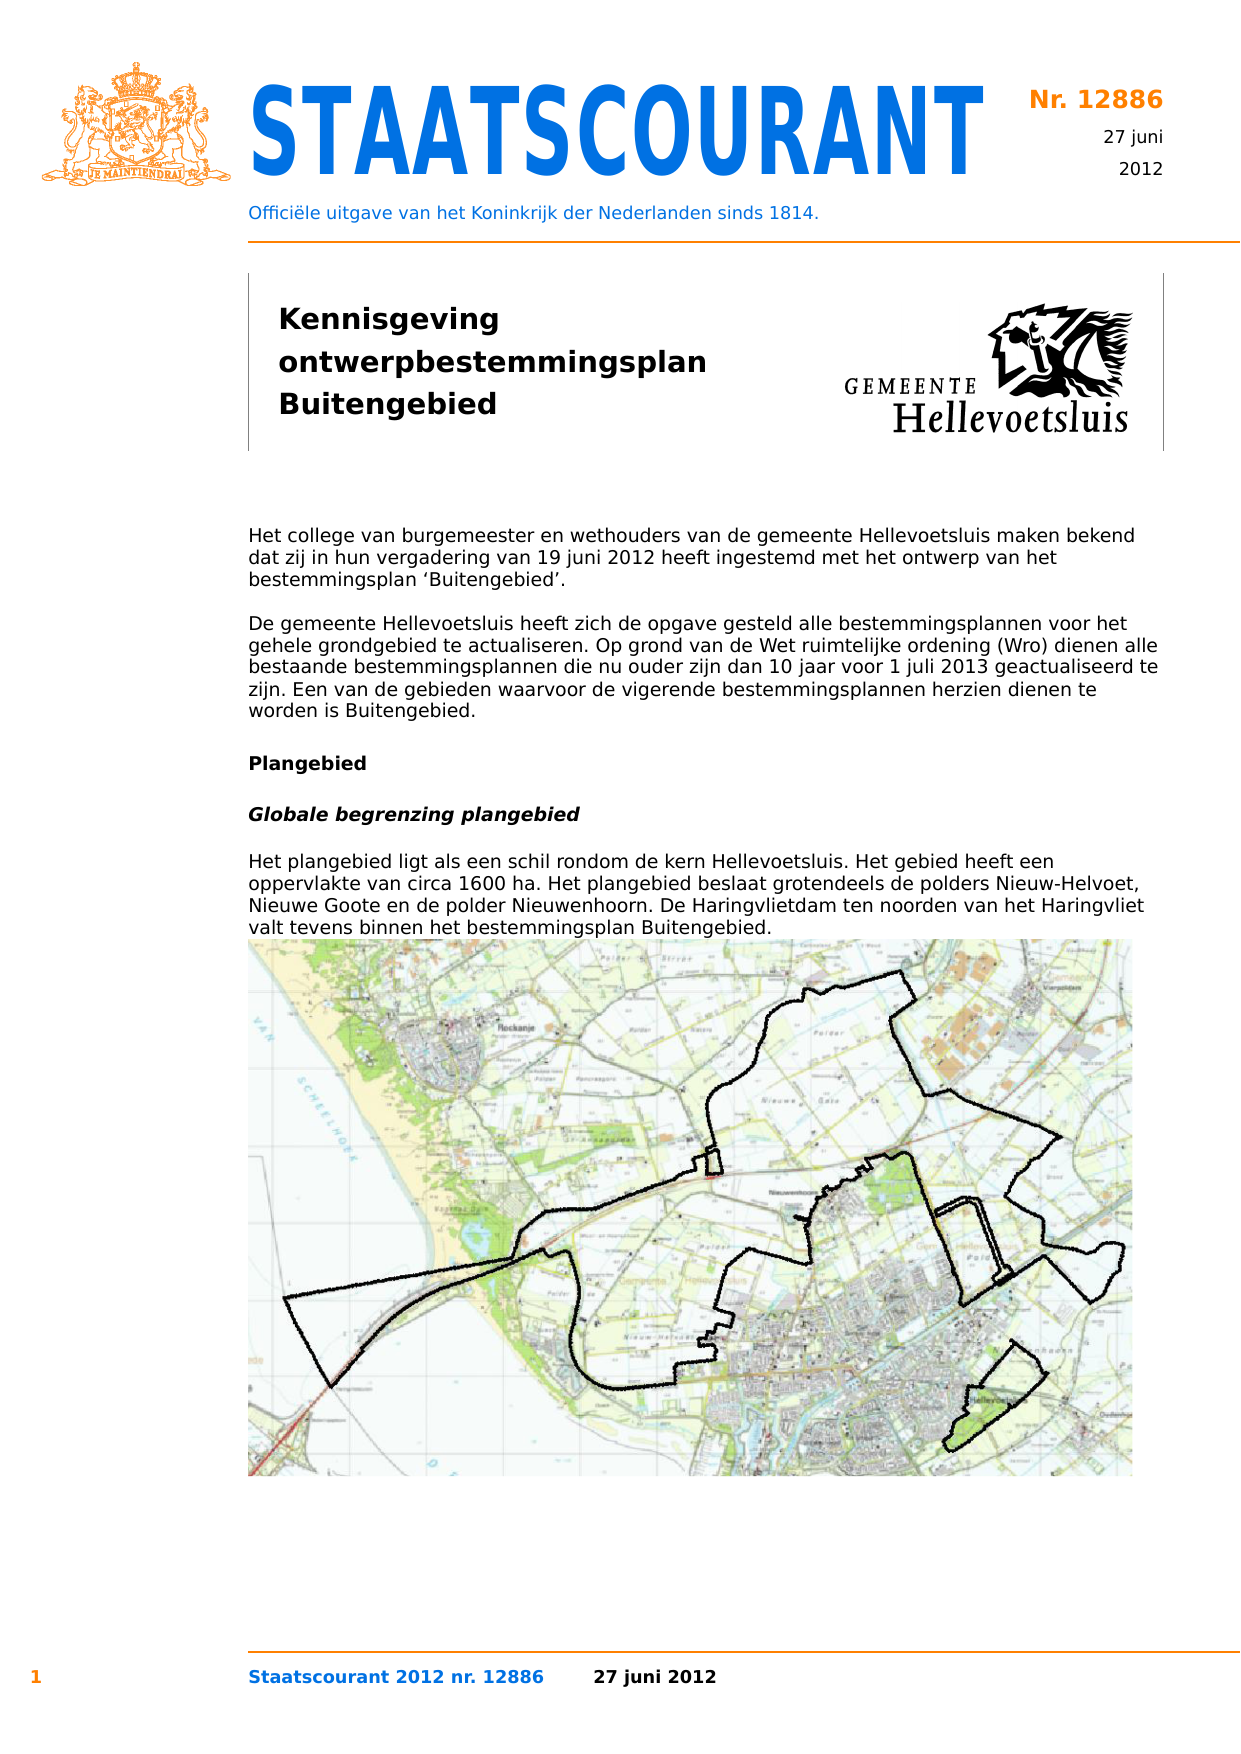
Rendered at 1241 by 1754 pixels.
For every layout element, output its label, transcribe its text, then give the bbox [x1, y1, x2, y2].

text De gemeente Hellevoetsluis heeft zich de opgave gesteld alle bestemmingsplannen voor het gehele grondgebied te actualiseren. Op grond van de Wet ruimtelijke ordening (Wro) dienen alle bestaande bestemmingsplannen die nu ouder zijn dan 10 jaar voor 1 juli 2013 geactualiseerd te zijn. Een van de gebieden waarvoor de vigerende bestemmingsplannen herzien dienen te worden is Buitengebied. [248, 612, 1163, 722]
picture [248, 939, 1134, 1477]
picture [41, 62, 231, 186]
table_header [25, 62, 248, 241]
text Het college van burgemeester en wethouders van de gemeente Hellevoetsluis maken bekend dat zij in hun vergadering van 19 juni 2012 heeft ingestemd met het ontwerp van het bestemmingsplan ‘Buitengebied’. [248, 525, 1163, 591]
table_cell 27 juni [998, 121, 1240, 153]
table_cell Officiële uitgave van het Koninkrijk der Nederlanden sinds 1814. [248, 203, 1240, 241]
subtitle Plangebied [248, 752, 1163, 774]
table_cell 2012 [998, 153, 1240, 203]
table_header Nr. 12886 [998, 62, 1240, 121]
subtitle Kennisgeving ontwerpbestemmingsplan Buitengebied [249, 273, 1163, 451]
picture [844, 302, 1134, 433]
text Het plangebied ligt als een schil rondom de kern Hellevoetsluis. Het gebied heeft een oppervlakte van circa 1600 ha. Het plangebied beslaat grotendeels de polders Nieuw-Helvoet, Nieuwe Goote en de polder Nieuwenhoorn. De Haringvlietdam ten noorden van het Haringvliet valt tevens binnen het bestemmingsplan Buitengebied. [248, 851, 1163, 1477]
table_header STAATSCOURANT [248, 62, 998, 203]
subtitle Globale begrenzing plangebied [248, 804, 1163, 826]
